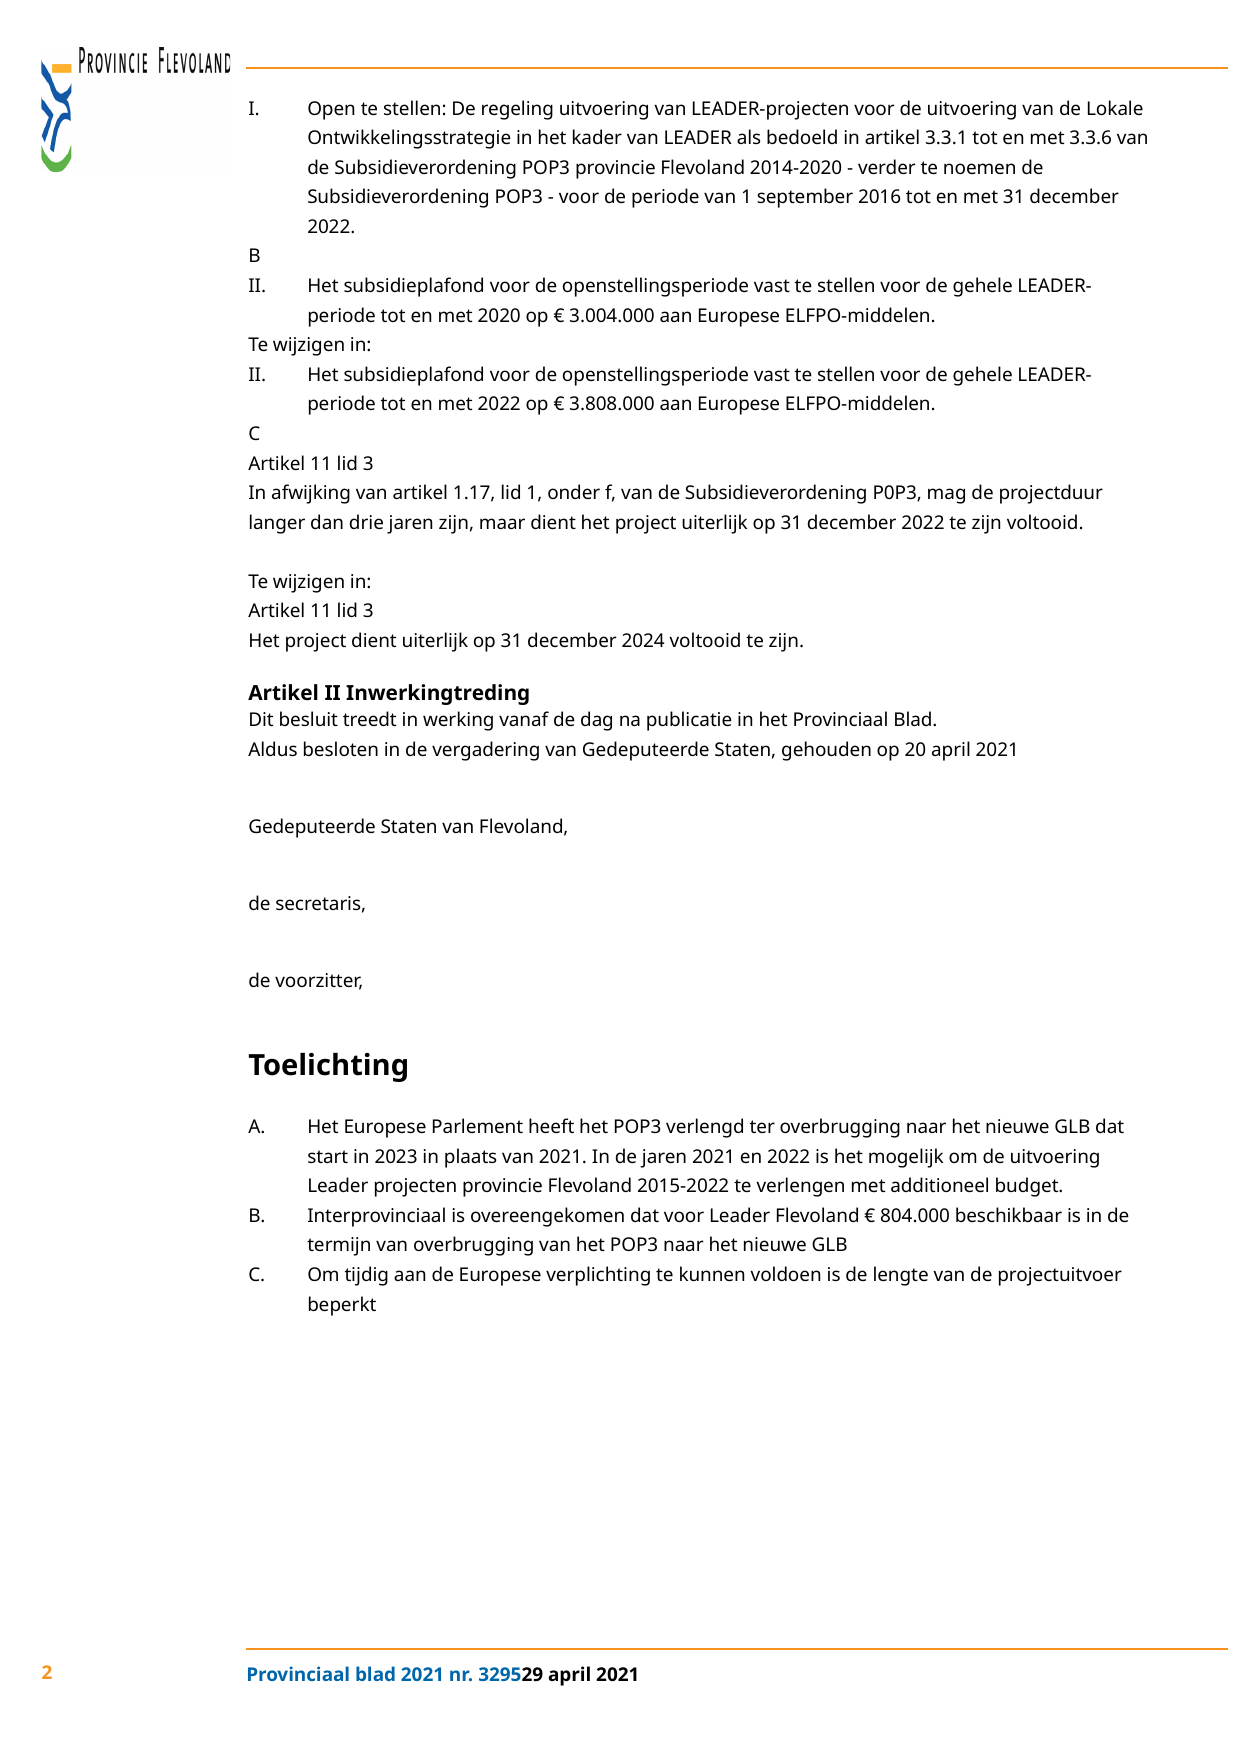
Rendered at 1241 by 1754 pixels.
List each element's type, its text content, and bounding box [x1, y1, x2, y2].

text Te wijzigen in: [248, 568, 1152, 594]
text Gedeputeerde Staten van Flevoland, [248, 813, 1152, 839]
text In afwijking van artikel 1.17, lid 1, onder f, van de Subsidieverordening P0P3, mag de projectduur langer dan drie jaren zijn, maar dient het project uiterlijk op 31 december 2022 te zijn voltooid. [248, 479, 1152, 535]
text C [248, 420, 1152, 446]
text Artikel II Inwerkingtreding [248, 678, 1152, 706]
text de voorzitter, [248, 967, 1152, 993]
text B [248, 243, 1152, 268]
text Artikel 11 lid 3 [248, 598, 1152, 623]
list Het Europese Parlement heeft het POP3 verlengd ter overbrugging naar het nieuwe GLB dat start in 2023 in plaats van 2021. In de jaren 2021 en 2022 is het mogelijk om de uitvoering Leader projecten provincie Flevoland 2015-2022 te verlengen met additioneel budget. [248, 1113, 1152, 1198]
text Te wijzigen in: [248, 331, 1152, 357]
list Het subsidieplafond voor de openstellingsperiode vast te stellen voor de gehele LEADER-periode tot en met 2022 op € 3.808.000 aan Europese ELFPO-middelen. [248, 361, 1152, 416]
text Het project dient uiterlijk op 31 december 2024 voltooid te zijn. [248, 627, 1152, 653]
list Om tijdig aan de Europese verplichting te kunnen voldoen is de lengte van de projectuitvoer beperkt [248, 1261, 1152, 1317]
list Het subsidieplafond voor de openstellingsperiode vast te stellen voor de gehele LEADER- periode tot en met 2020 op € 3.004.000 aan Europese ELFPO-middelen. [248, 272, 1152, 328]
list Interprovinciaal is overeengekomen dat voor Leader Flevoland € 804.000 beschikbaar is in de termijn van overbrugging van het POP3 naar het nieuwe GLB [248, 1202, 1152, 1257]
list Open te stellen: De regeling uitvoering van LEADER-projecten voor de uitvoering van de Lokale Ontwikkelingsstrategie in het kader van LEADER als bedoeld in artikel 3.3.1 tot en met 3.3.6 van de Subsidieverordening POP3 provincie Flevoland 2014-2020 - verder te noemen de Subsidieverordening POP3 - voor de periode van 1 september 2016 tot en met 31 december 2022. [248, 95, 1152, 239]
text de secretaris, [248, 890, 1152, 916]
picture [41, 47, 231, 172]
text Dit besluit treedt in werking vanaf de dag na publicatie in het Provinciaal Blad. [248, 706, 1152, 732]
text Artikel 11 lid 3 [248, 450, 1152, 476]
text Toelichting [248, 1044, 1152, 1084]
text Aldus besloten in de vergadering van Gedeputeerde Staten, gehouden op 20 april 2021 [248, 736, 1152, 761]
